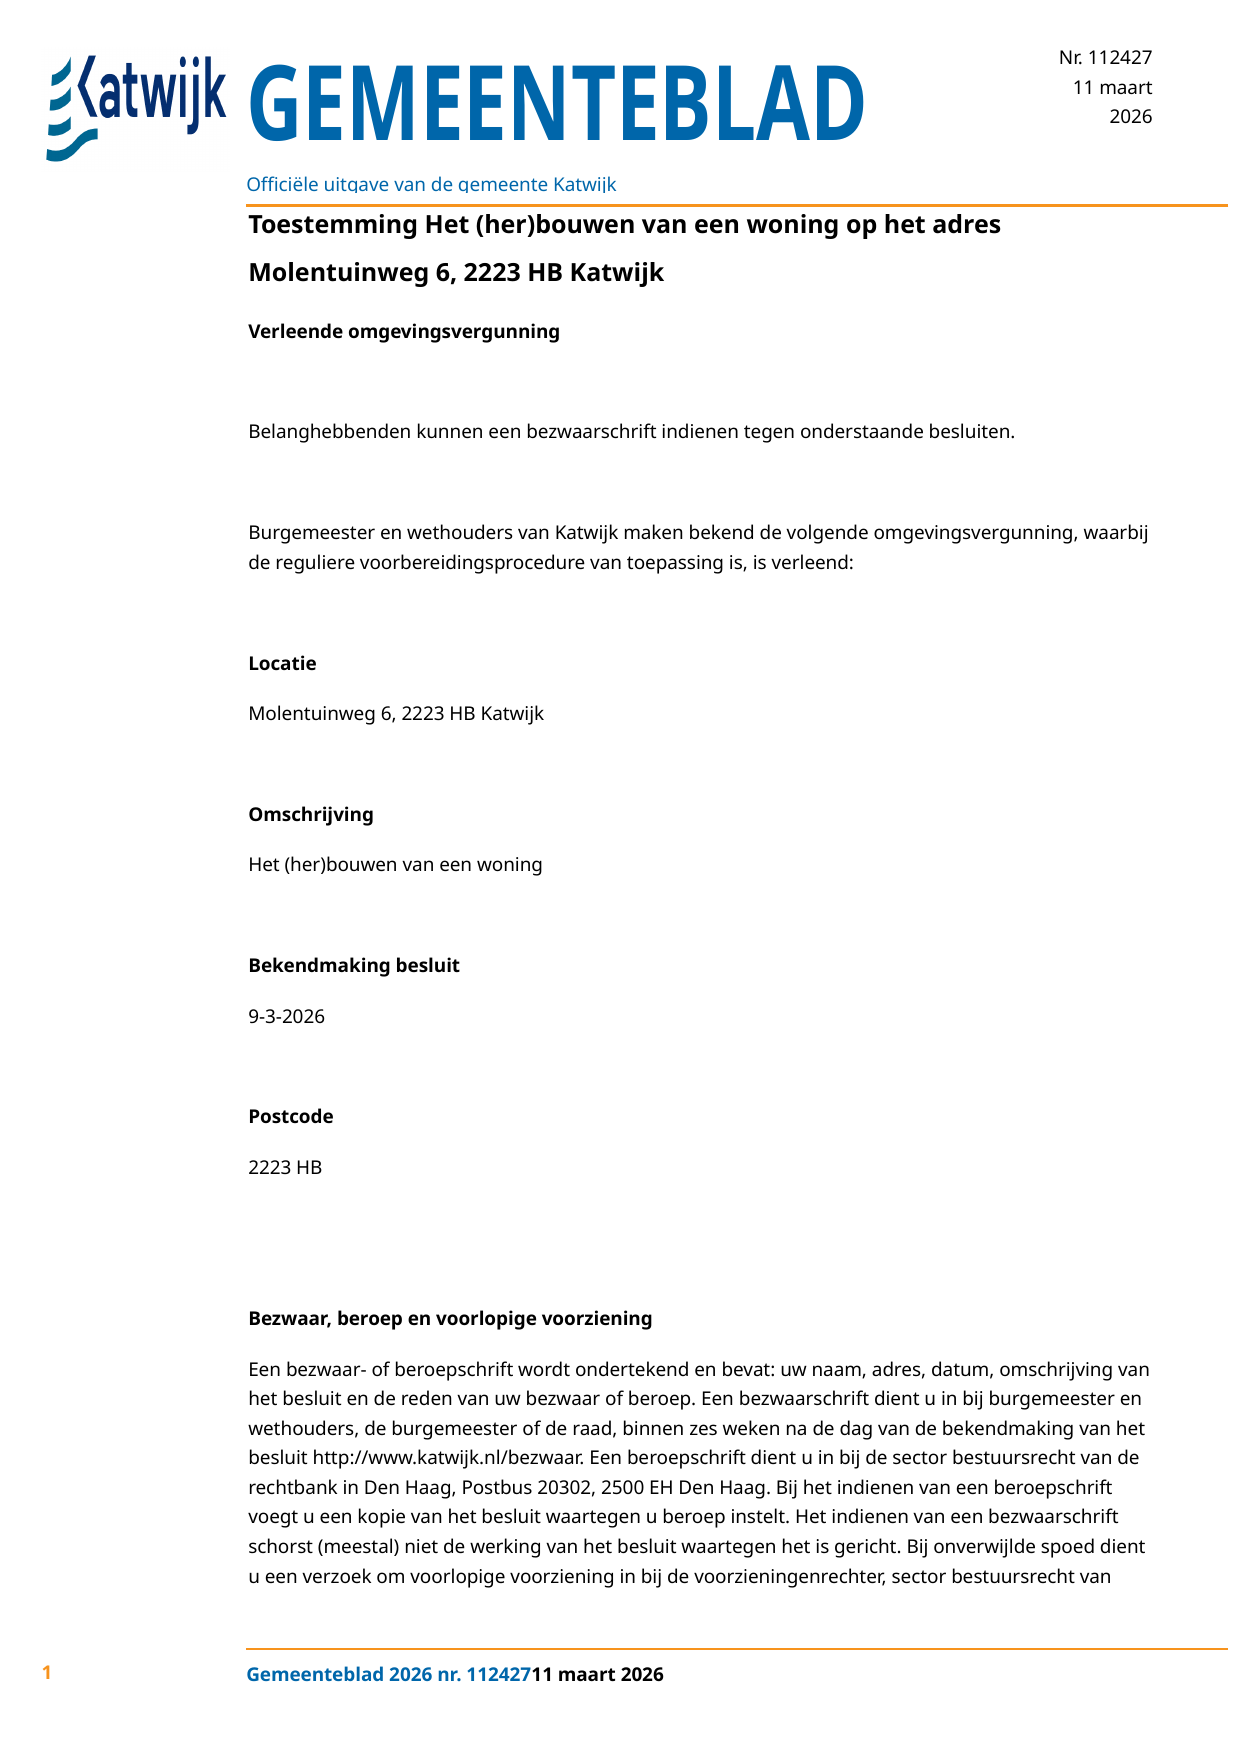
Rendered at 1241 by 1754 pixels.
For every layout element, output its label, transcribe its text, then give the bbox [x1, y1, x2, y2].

picture [41, 47, 231, 172]
text 2223 HB [248, 1154, 1152, 1180]
text Molentuinweg 6, 2223 HB Katwijk [248, 700, 1152, 726]
text Burgemeester en wethouders van Katwijk maken bekend de volgende omgevingsvergunning, waarbij de reguliere voorbereidingsprocedure van toepassing is, is verleend: [248, 519, 1152, 575]
text 9-3-2026 [248, 1003, 1152, 1029]
text Het (her)bouwen van een woning [248, 852, 1152, 877]
text Locatie [248, 650, 1152, 676]
text Verleende omgevingsvergunning [248, 318, 1152, 344]
text Bezwaar, beroep en voorlopige voorziening [248, 1305, 1152, 1331]
text Omschrijving [248, 801, 1152, 827]
text Postcode [248, 1104, 1152, 1129]
text Bekendmaking besluit [248, 952, 1152, 978]
text Toestemming Het (her)bouwen van een woning op het adres Molentuinweg 6, 2223 HB Katwijk [248, 207, 1152, 288]
text Belanghebbenden kunnen een bezwaarschrift indienen tegen onderstaande besluiten. [248, 419, 1152, 444]
text Een bezwaar- of beroepschrift wordt ondertekend en bevat: uw naam, adres, datum, omschrijving van het besluit en de reden van uw bezwaar of beroep. Een bezwaarschrift dient u in bij burgemeester en wethouders, de burgemeester of de raad, binnen zes weken na de dag van de bekendmaking van het besluit http://www.katwijk.nl/bezwaar. Een beroepschrift dient u in bij de sector bestuursrecht van de rechtbank in Den Haag, Postbus 20302, 2500 EH Den Haag. Bij het indienen van een beroepschrift voegt u een kopie van het besluit waartegen u beroep instelt. Het indienen van een bezwaarschrift schorst (meestal) niet de werking van het besluit waartegen het is gericht. Bij onverwijlde spoed dient u een verzoek om voorlopige voorziening in bij de voorzieningenrechter, sector bestuursrecht van [248, 1356, 1152, 1589]
